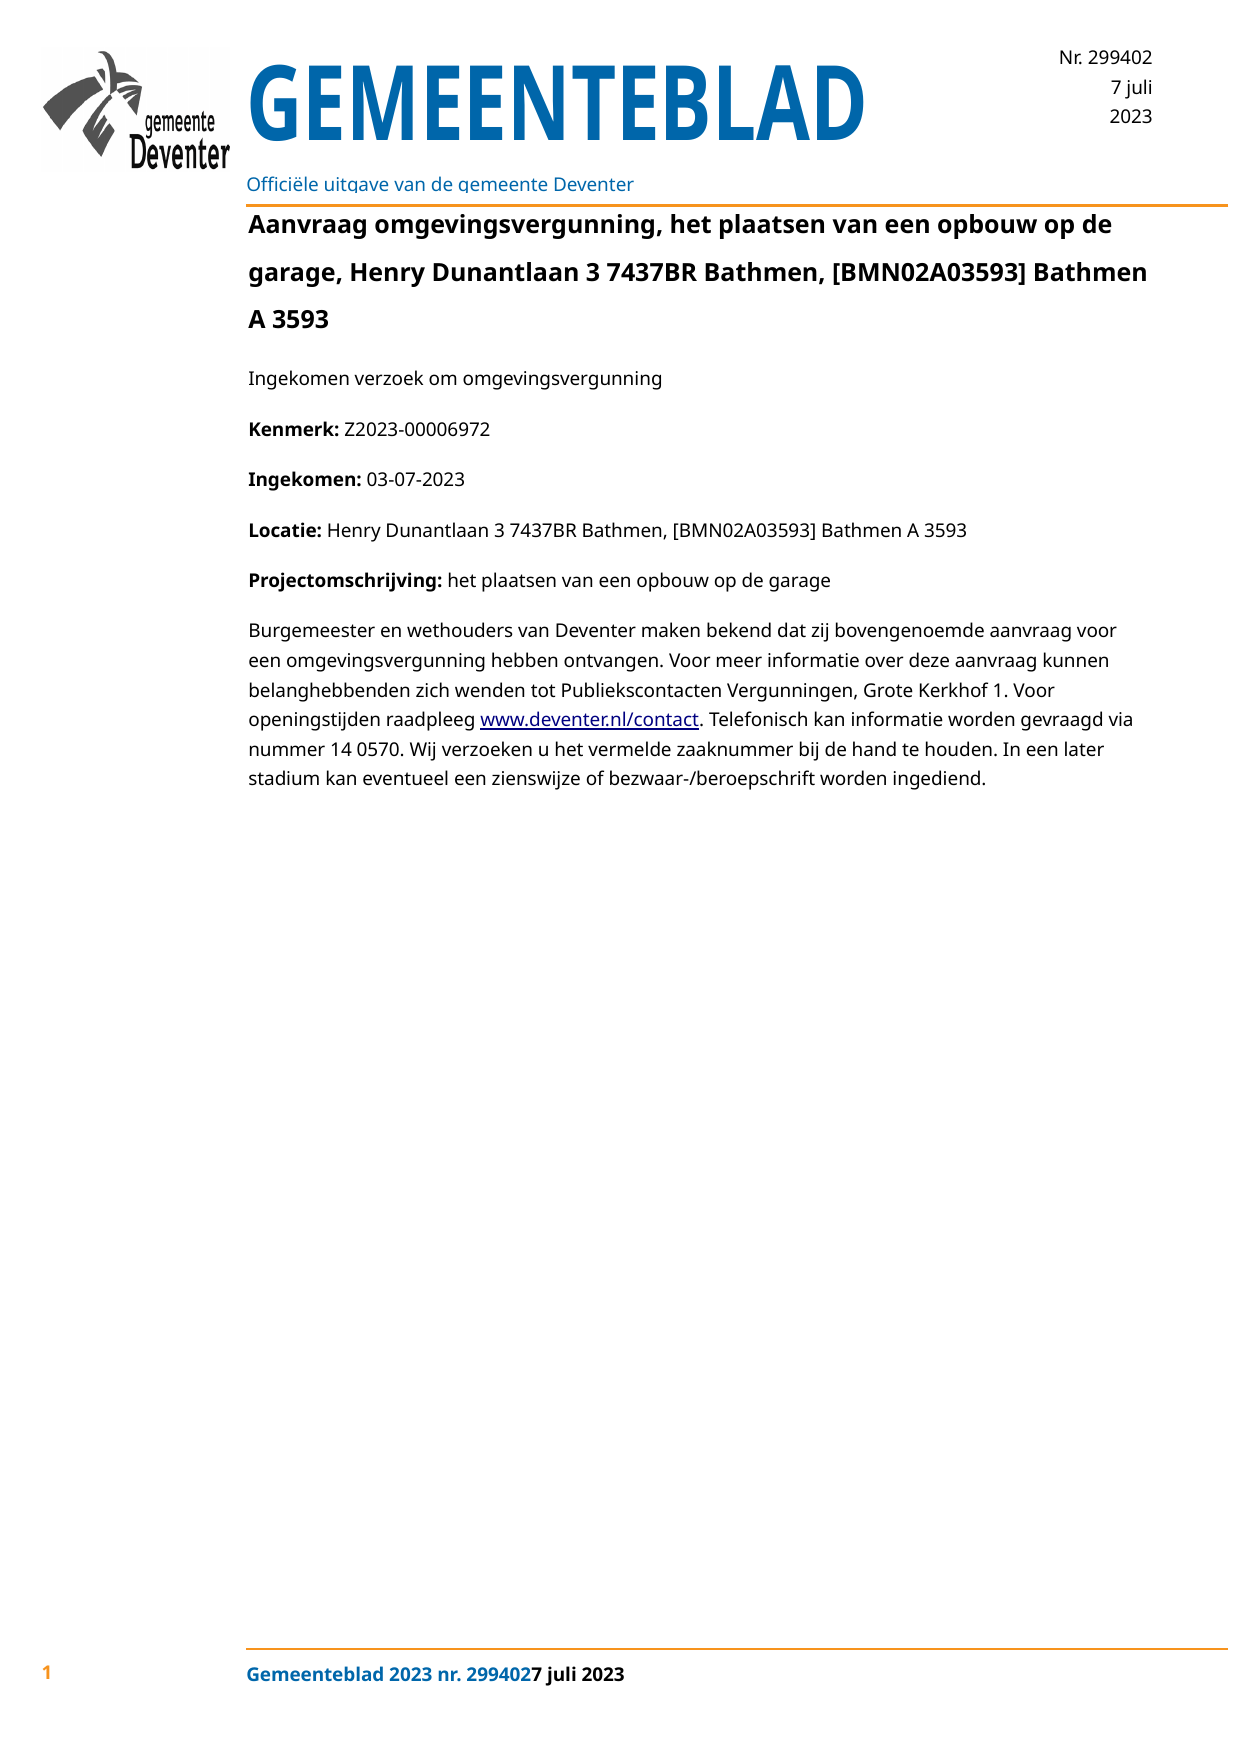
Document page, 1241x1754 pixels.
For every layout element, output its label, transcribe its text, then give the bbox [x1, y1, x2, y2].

text Kenmerk: Z2023-00006972 [248, 416, 1152, 442]
text Projectomschrijving: het plaatsen van een opbouw op de garage [248, 567, 1152, 593]
text Aanvraag omgevingsvergunning, het plaatsen van een opbouw op de garage, Henry Dunantlaan 3 7437BR Bathmen, [BMN02A03593] Bathmen A 3593 [248, 207, 1152, 336]
text Ingekomen verzoek om omgevingsvergunning [248, 366, 1152, 391]
text Burgemeester en wethouders van Deventer maken bekend dat zij bovengenoemde aanvraag voor een omgevingsvergunning hebben ontvangen. Voor meer informatie over deze aanvraag kunnen belanghebbenden zich wenden tot Publiekscontacten Vergunningen, Grote Kerkhof 1. Voor openingstijden raadpleeg www.deventer.nl/contact. Telefonisch kan informatie worden gevraagd via nummer 14 0570. Wij verzoeken u het vermelde zaaknummer bij de hand te houden. In een later stadium kan eventueel een zienswijze of bezwaar-/beroepschrift worden ingediend. [248, 618, 1152, 791]
text Ingekomen: 03-07-2023 [248, 466, 1152, 492]
text Locatie: Henry Dunantlaan 3 7437BR Bathmen, [BMN02A03593] Bathmen A 3593 [248, 517, 1152, 542]
picture [41, 47, 231, 172]
